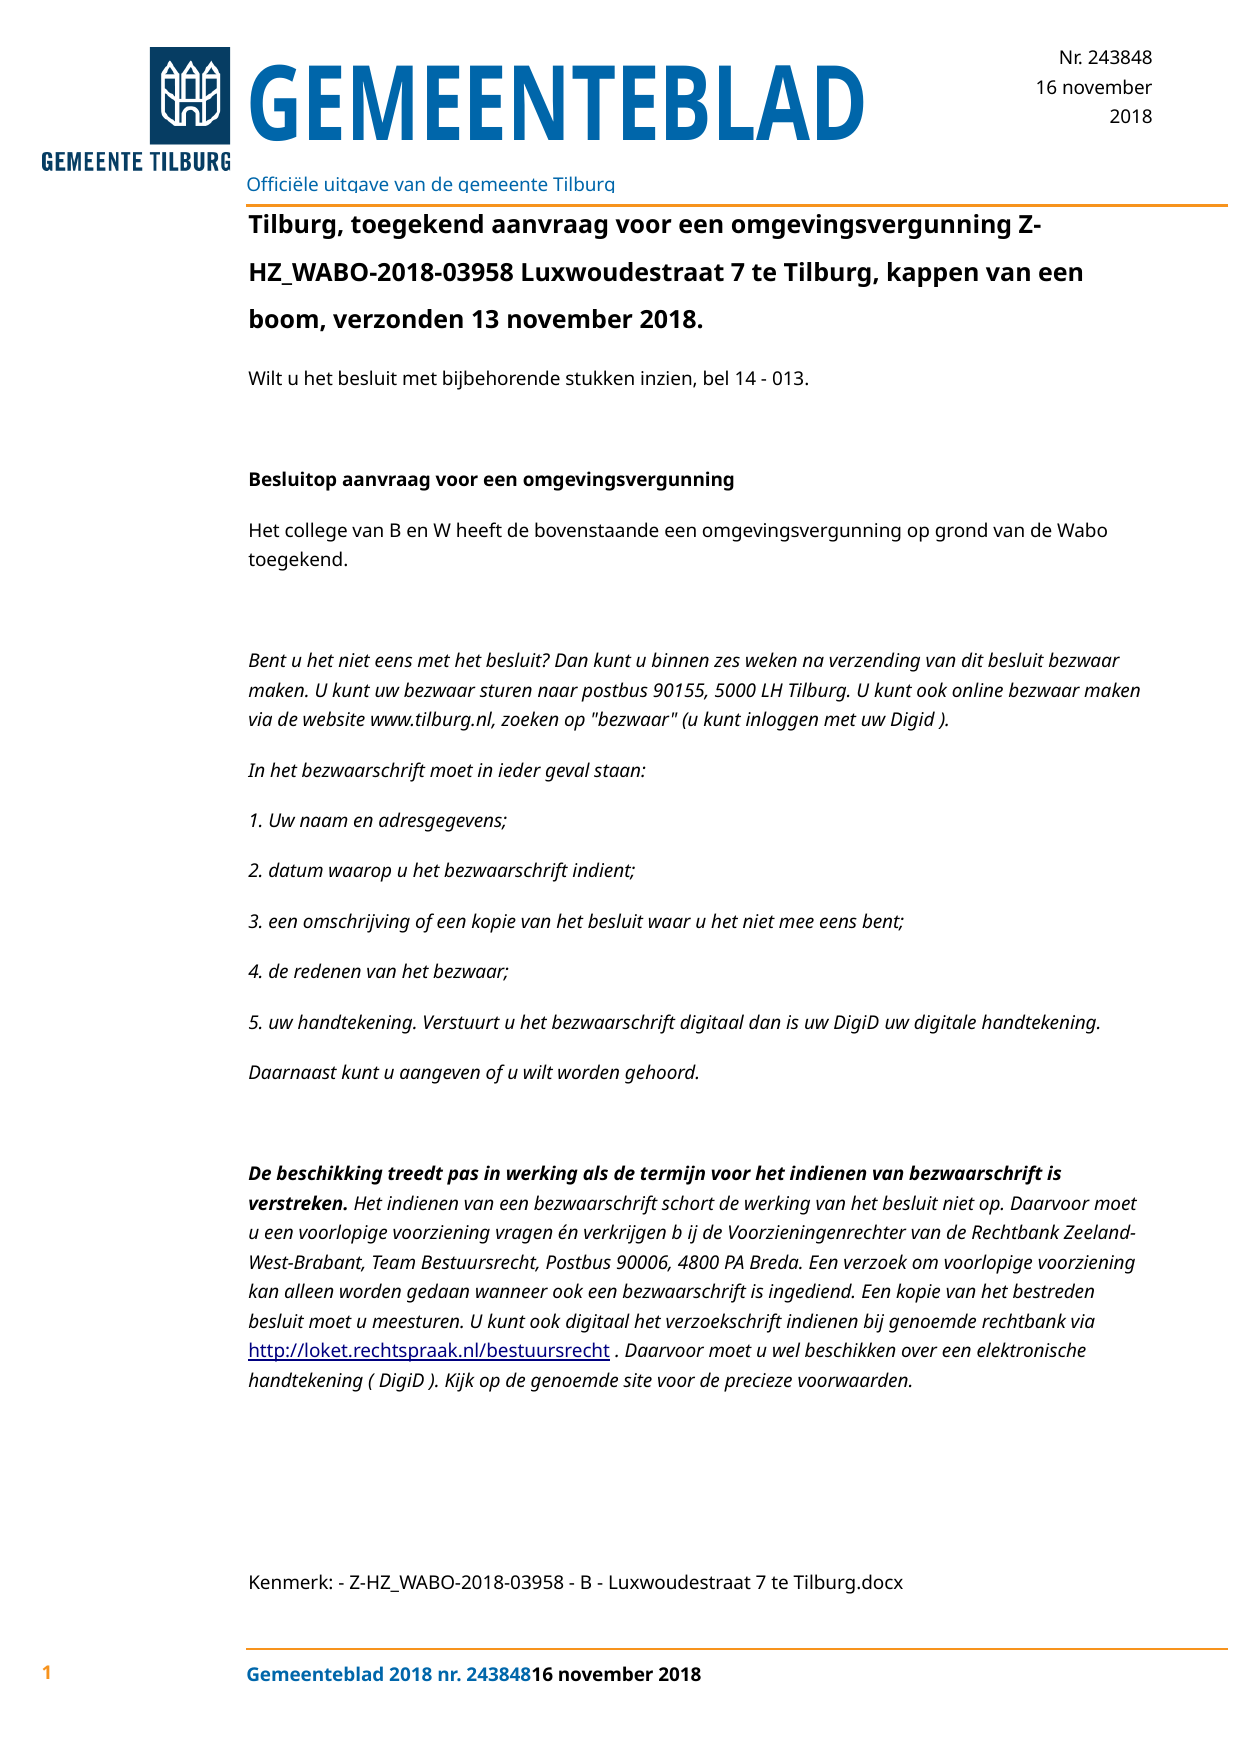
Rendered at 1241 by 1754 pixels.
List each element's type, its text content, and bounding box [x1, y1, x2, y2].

picture [41, 47, 231, 172]
text Daarnaast kunt u aangeven of u wilt worden gehoord. [248, 1059, 1152, 1085]
text Bent u het niet eens met het besluit? Dan kunt u binnen zes weken na verzending van dit besluit bezwaar maken. U kunt uw bezwaar sturen naar postbus 90155, 5000 LH Tilburg. U kunt ook online bezwaar maken via de website www.tilburg.nl, zoeken op "bezwaar" (u kunt inloggen met uw Digid ). [248, 647, 1152, 732]
text 5. uw handtekening. Verstuurt u het bezwaarschrift digitaal dan is uw DigiD uw digitale handtekening. [248, 1009, 1152, 1034]
text 2. datum waarop u het bezwaarschrift indient; [248, 858, 1152, 883]
text Besluitop aanvraag voor een omgevingsvergunning [248, 466, 1152, 492]
text In het bezwaarschrift moet in ieder geval staan: [248, 757, 1152, 782]
text 1. Uw naam en adresgegevens; [248, 807, 1152, 833]
text Het college van B en W heeft de bovenstaande een omgevingsvergunning op grond van de Wabo toegekend. [248, 517, 1152, 572]
text 3. een omschrijving of een kopie van het besluit waar u het niet mee eens bent; [248, 908, 1152, 934]
text Kenmerk: - Z-HZ_WABO-2018-03958 - B - Luxwoudestraat 7 te Tilburg.docx [248, 1569, 1152, 1594]
text De beschikking treedt pas in werking als de termijn voor het indienen van bezwaarschrift is verstreken. Het indienen van een bezwaarschrift schort de werking van het besluit niet op. Daarvoor moet u een voorlopige voorziening vragen én verkrijgen b ij de Voorzieningenrechter van de Rechtbank Zeeland-West-Brabant, Team Bestuursrecht, Postbus 90006, 4800 PA Breda. Een verzoek om voorlopige voorziening kan alleen worden gedaan wanneer ook een bezwaarschrift is ingediend. Een kopie van het bestreden besluit moet u meesturen. U kunt ook digitaal het verzoekschrift indienen bij genoemde rechtbank via http://loket.rechtspraak.nl/bestuursrecht . Daarvoor moet u wel beschikken over een elektronische handtekening ( DigiD ). Kijk op de genoemde site voor de precieze voorwaarden. [248, 1160, 1152, 1393]
text Tilburg, toegekend aanvraag voor een omgevingsvergunning Z-HZ_WABO-2018-03958 Luxwoudestraat 7 te Tilburg, kappen van een boom, verzonden 13 november 2018. [248, 207, 1152, 336]
text Wilt u het besluit met bijbehorende stukken inzien, bel 14 - 013. [248, 366, 1152, 391]
text 4. de redenen van het bezwaar; [248, 958, 1152, 984]
